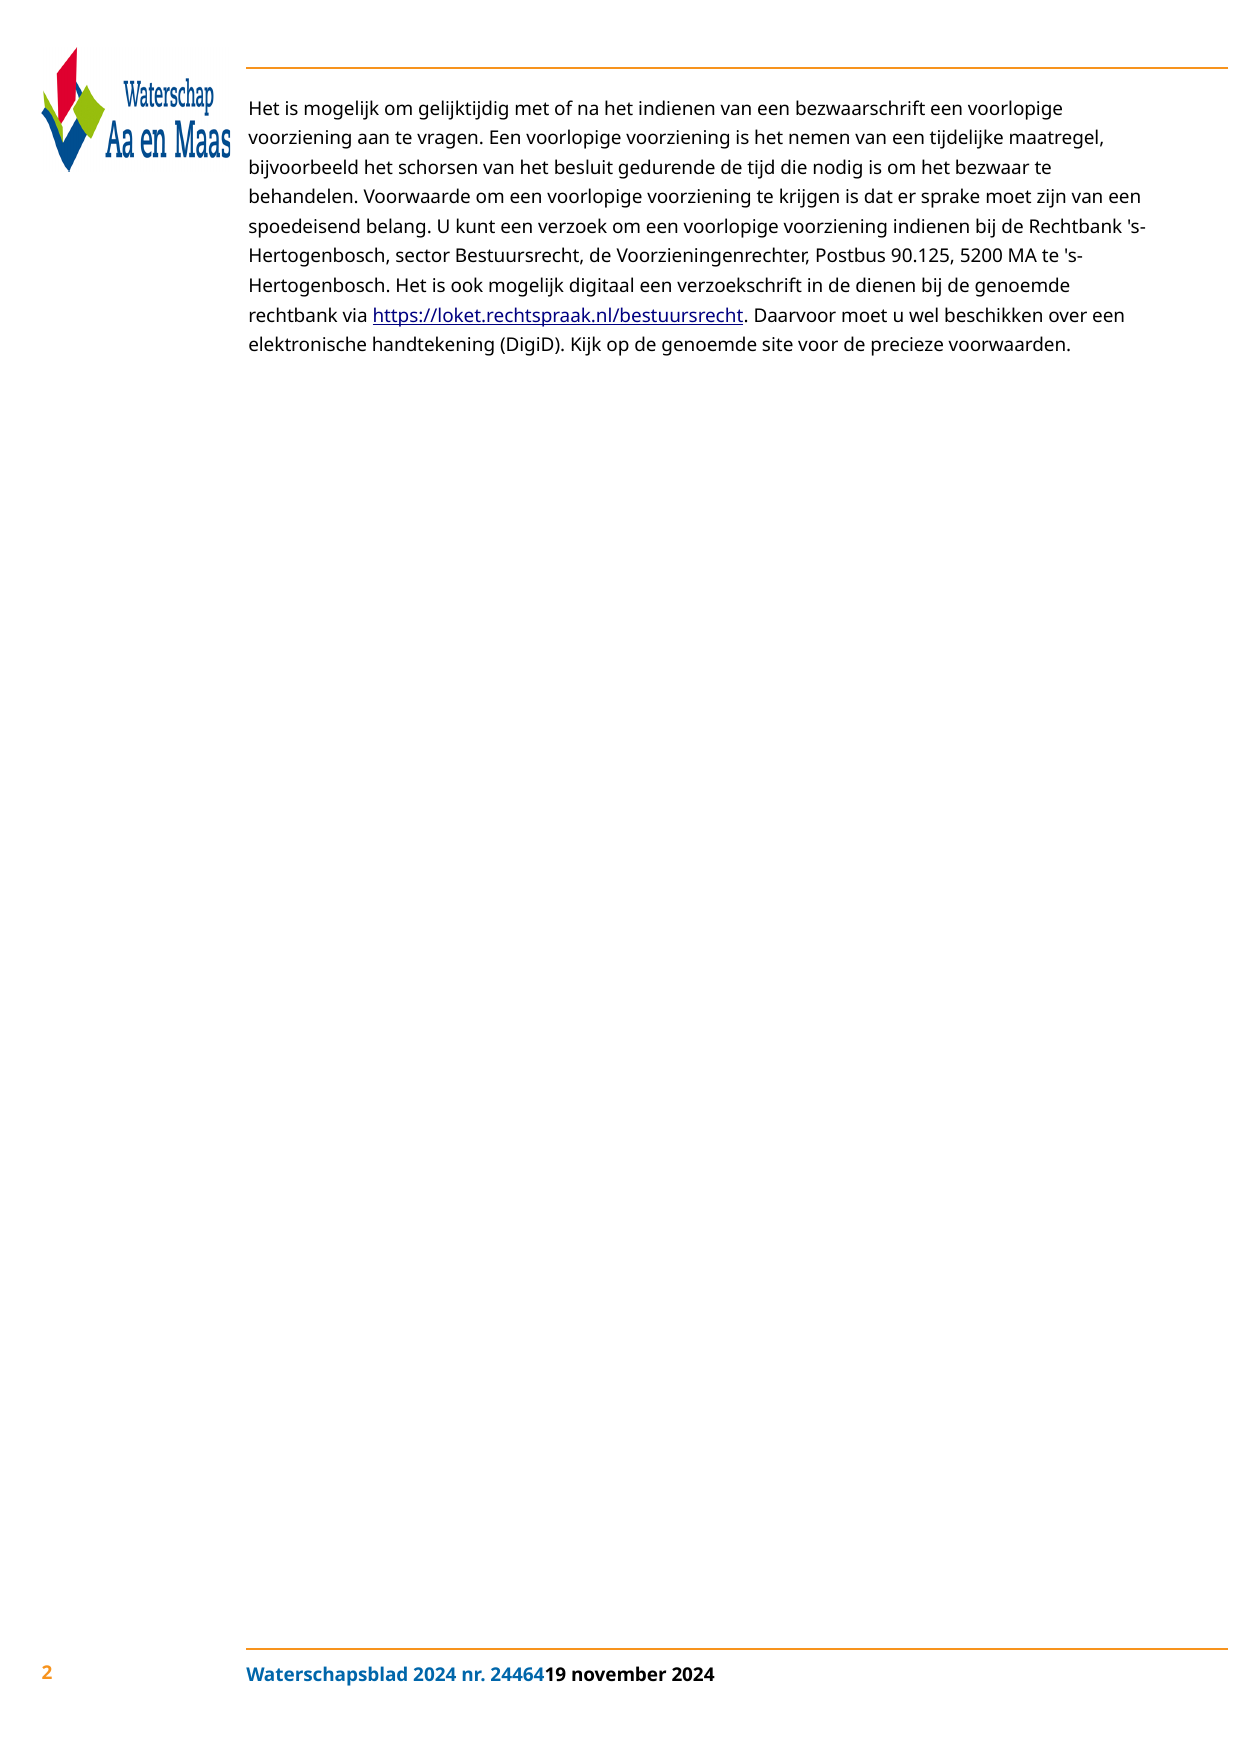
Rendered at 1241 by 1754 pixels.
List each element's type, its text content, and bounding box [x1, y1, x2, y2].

text Het is mogelijk om gelijktijdig met of na het indienen van een bezwaarschrift een voorlopige voorziening aan te vragen. Een voorlopige voorziening is het nemen van een tijdelijke maatregel, bijvoorbeeld het schorsen van het besluit gedurende de tijd die nodig is om het bezwaar te behandelen. Voorwaarde om een voorlopige voorziening te krijgen is dat er sprake moet zijn van een spoedeisend belang. U kunt een verzoek om een voorlopige voorziening indienen bij de Rechtbank 's-Hertogenbosch, sector Bestuursrecht, de Voorzieningenrechter, Postbus 90.125, 5200 MA te 's-Hertogenbosch. Het is ook mogelijk digitaal een verzoekschrift in de dienen bij de genoemde rechtbank via https://loket.rechtspraak.nl/bestuursrecht. Daarvoor moet u wel beschikken over een elektronische handtekening (DigiD). Kijk op de genoemde site voor de precieze voorwaarden. [248, 95, 1152, 357]
picture [41, 47, 231, 172]
